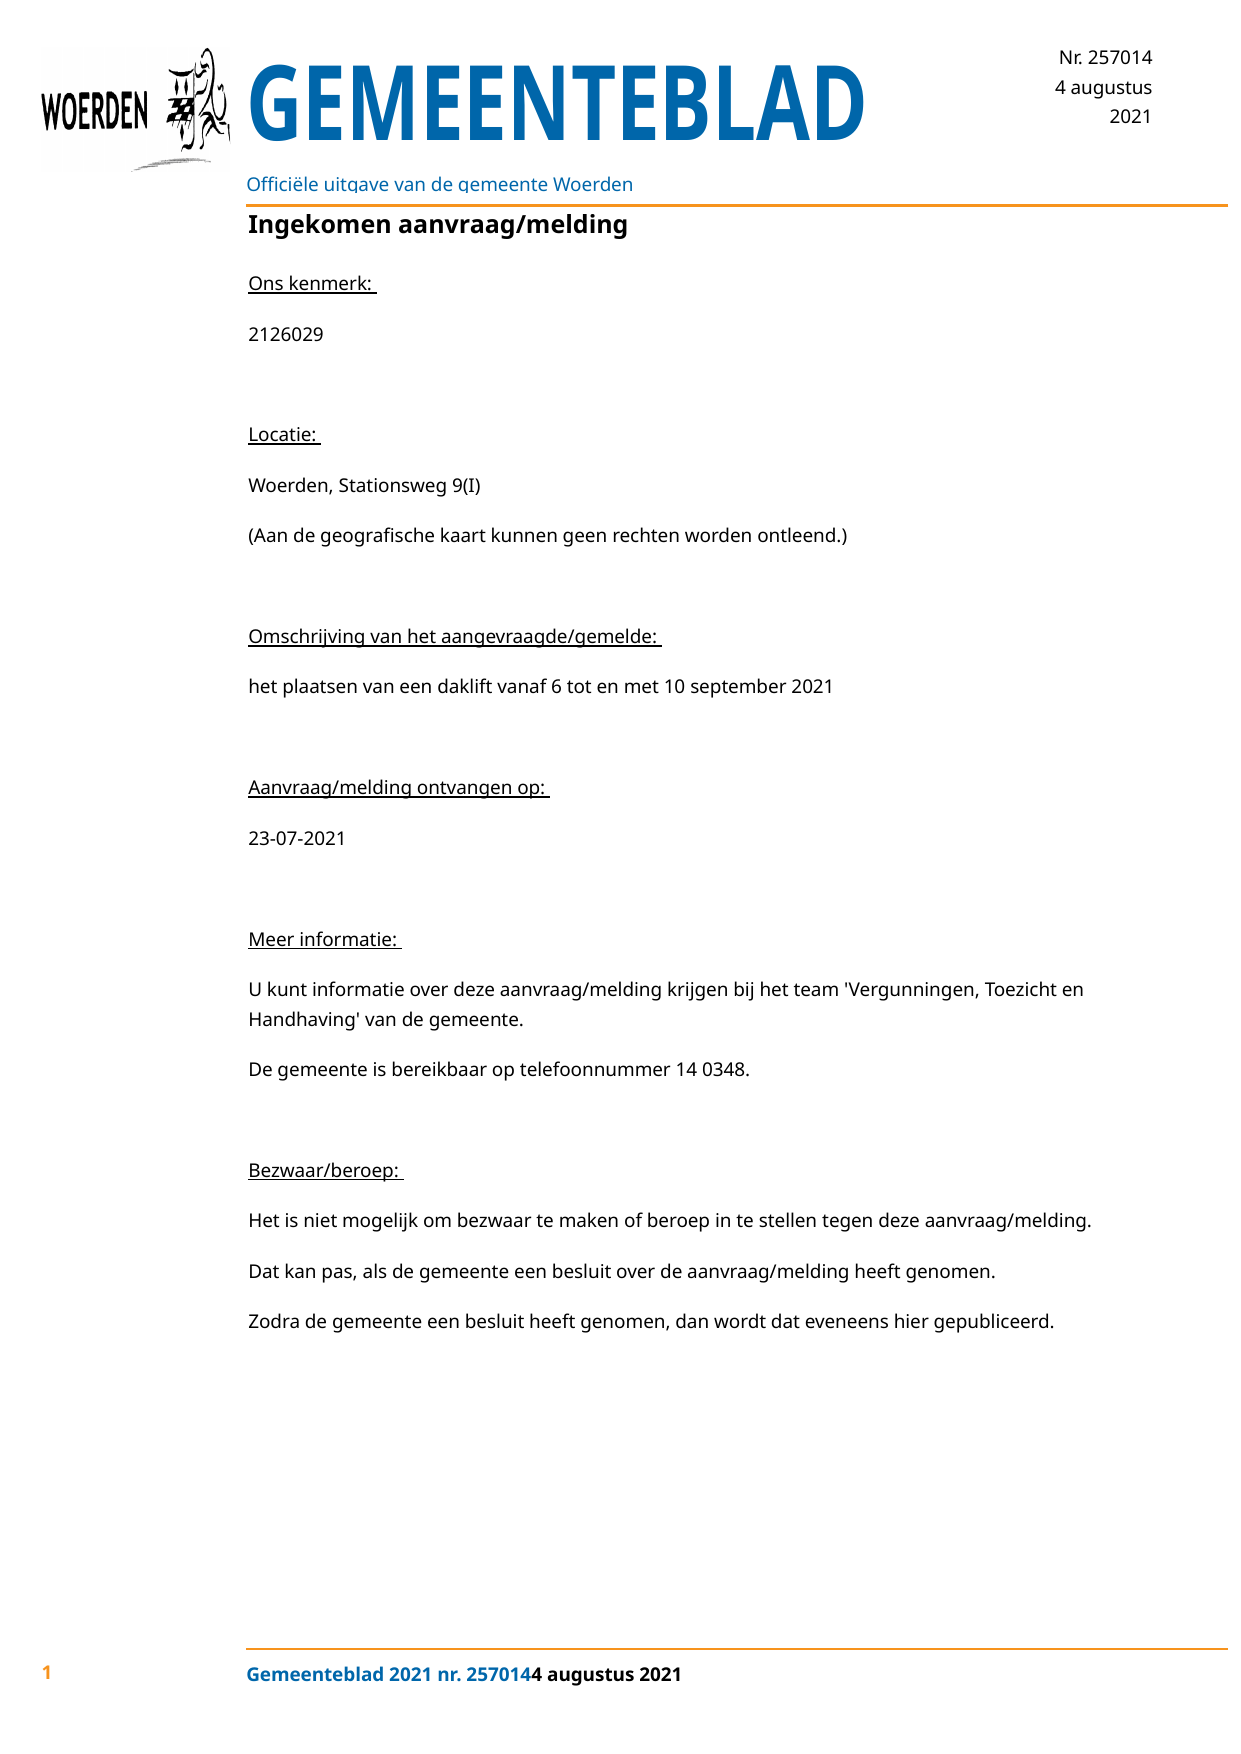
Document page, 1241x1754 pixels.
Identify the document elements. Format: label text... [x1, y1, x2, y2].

text Locatie: [248, 422, 1152, 447]
text 23-07-2021 [248, 825, 1152, 851]
text U kunt informatie over deze aanvraag/melding krijgen bij het team 'Vergunningen, Toezicht en Handhaving' van de gemeente. [248, 976, 1152, 1031]
picture [41, 47, 231, 172]
text Woerden, Stationsweg 9(I) [248, 472, 1152, 498]
text Het is niet mogelijk om bezwaar te maken of beroep in te stellen tegen deze aanvraag/melding. [248, 1207, 1152, 1233]
text De gemeente is bereikbaar op telefoonnummer 14 0348. [248, 1056, 1152, 1082]
text (Aan de geografische kaart kunnen geen rechten worden ontleend.) [248, 522, 1152, 548]
text 2126029 [248, 321, 1152, 346]
text Meer informatie: [248, 926, 1152, 951]
text het plaatsen van een daklift vanaf 6 tot en met 10 september 2021 [248, 674, 1152, 699]
text Omschrijving van het aangevraagde/gemelde: [248, 623, 1152, 649]
text Ons kenmerk: [248, 270, 1152, 296]
text Ingekomen aanvraag/melding [248, 207, 1152, 241]
text Zodra de gemeente een besluit heeft genomen, dan wordt dat eveneens hier gepubliceerd. [248, 1308, 1152, 1334]
text Bezwaar/beroep: [248, 1157, 1152, 1183]
text Dat kan pas, als de gemeente een besluit over de aanvraag/melding heeft genomen. [248, 1258, 1152, 1283]
text Aanvraag/melding ontvangen op: [248, 774, 1152, 800]
